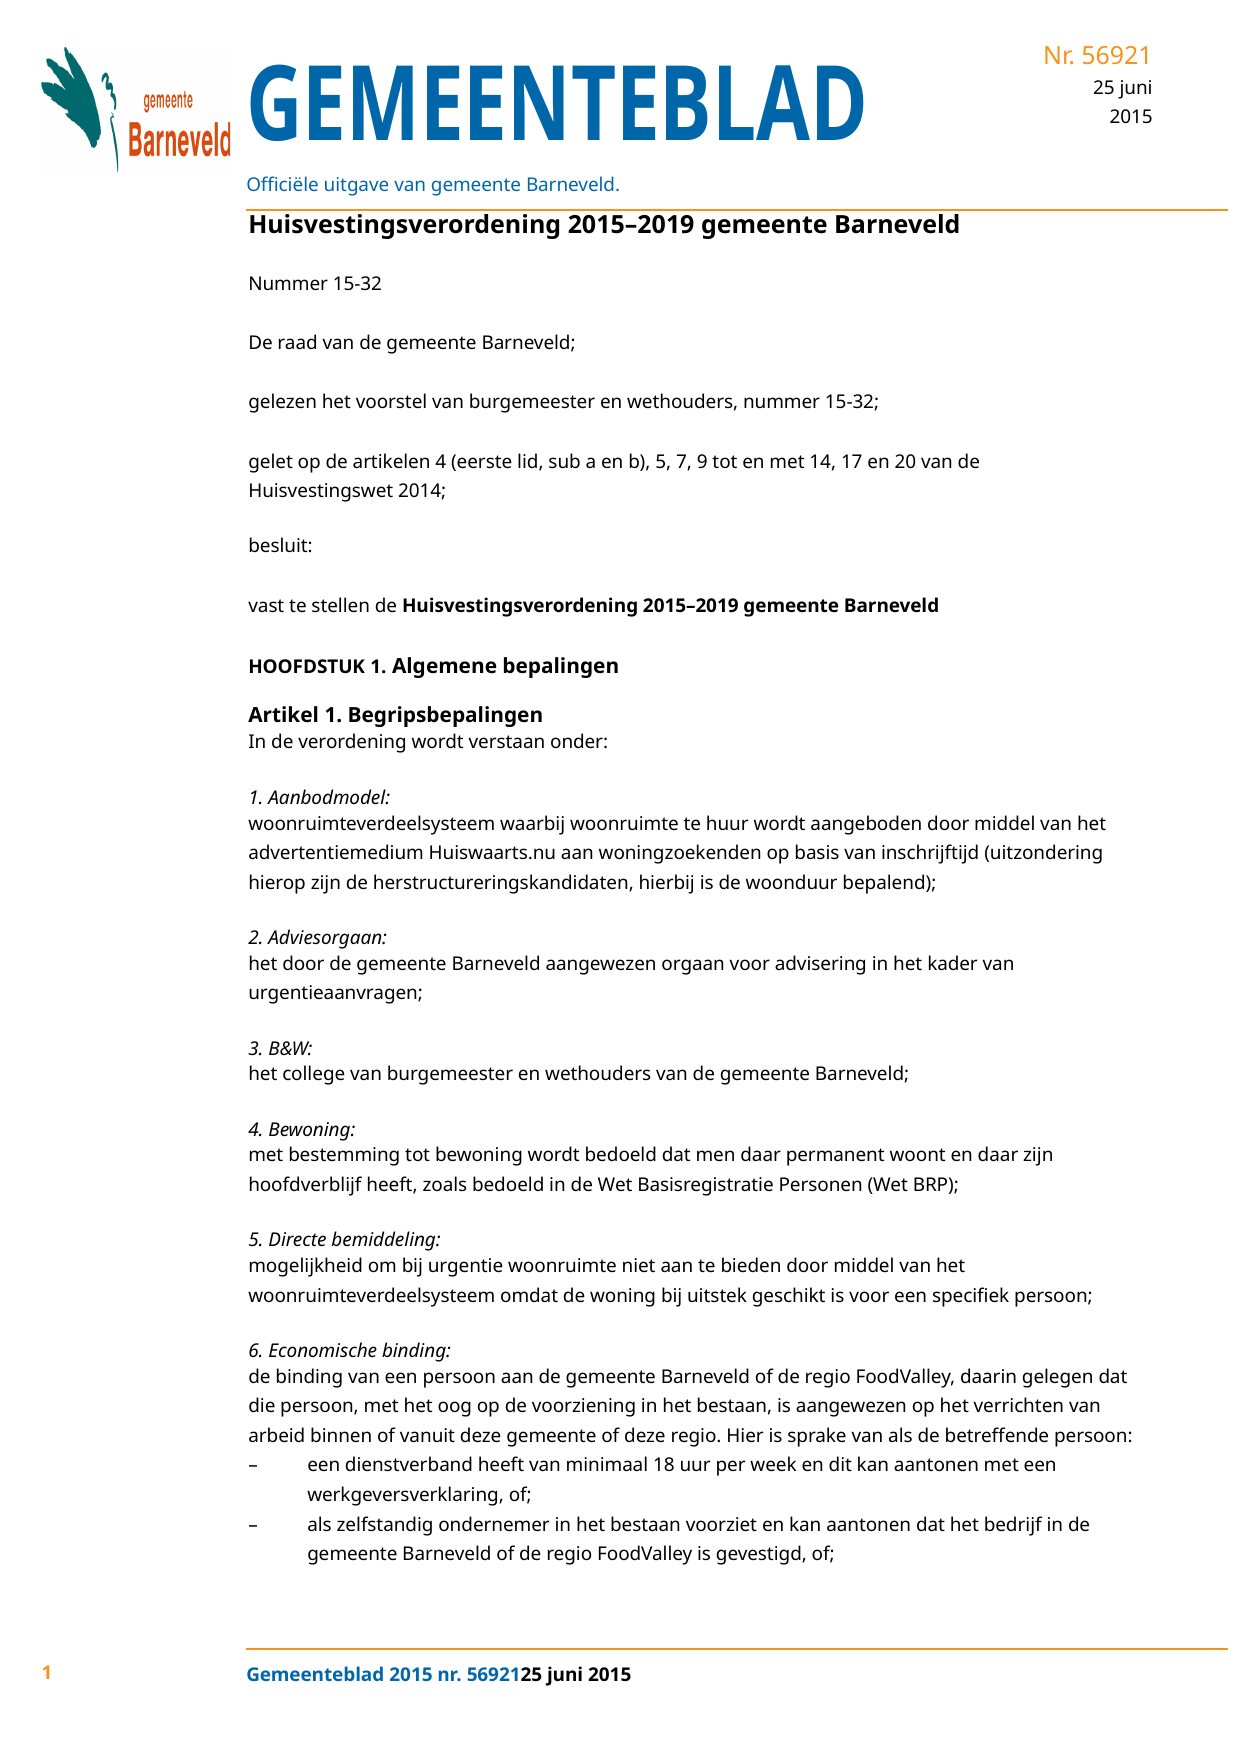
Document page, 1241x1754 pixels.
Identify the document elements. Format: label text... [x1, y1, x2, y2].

list een dienstverband heeft van minimaal 18 uur per week en dit kan aantonen met een werkgeversverklaring, of; [248, 1452, 1152, 1507]
text 5. Directe bemiddeling: [248, 1227, 1152, 1252]
picture [41, 47, 231, 172]
text 2. Adviesorgaan: [248, 924, 1152, 950]
text 4. Bewoning: [248, 1116, 1152, 1142]
text 1. Aanbodmodel: [248, 784, 1152, 810]
text Huisvestingsverordening 2015–2019 gemeente Barneveld [248, 211, 1152, 241]
text gelet op de artikelen 4 (eerste lid, sub a en b), 5, 7, 9 tot en met 14, 17 en 20 van de Huisvestingswet 2014; [248, 448, 1152, 503]
text 6. Economische binding: [248, 1337, 1152, 1363]
text vast te stellen de Huisvestingsverordening 2015–2019 gemeente Barneveld [248, 592, 1152, 618]
text woonruimteverdeelsysteem waarbij woonruimte te huur wordt aangeboden door middel van het advertentiemedium Huiswaarts.nu aan woningzoekenden op basis van inschrijftijd (uitzondering hierop zijn de herstructureringskandidaten, hierbij is de woonduur bepalend); [248, 810, 1152, 895]
text gelezen het voorstel van burgemeester en wethouders, nummer 15-32; [248, 389, 1152, 414]
text Artikel 1. Begripsbepalingen [248, 700, 1152, 729]
text het door de gemeente Barneveld aangewezen orgaan voor advisering in het kader van urgentieaanvragen; [248, 950, 1152, 1005]
text In de verordening wordt verstaan onder: [248, 729, 1152, 754]
text De raad van de gemeente Barneveld; [248, 329, 1152, 355]
text met bestemming tot bewoning wordt bedoeld dat men daar permanent woont en daar zijn hoofdverblijf heeft, zoals bedoeld in de Wet Basisregistratie Personen (Wet BRP); [248, 1142, 1152, 1197]
text HOOFDSTUK 1. Algemene bepalingen [248, 651, 1152, 679]
text mogelijkheid om bij urgentie woonruimte niet aan te bieden door middel van het woonruimteverdeelsysteem omdat de woning bij uitstek geschikt is voor een specifiek persoon; [248, 1252, 1152, 1308]
text 3. B&W: [248, 1035, 1152, 1061]
text de binding van een persoon aan de gemeente Barneveld of de regio FoodValley, daarin gelegen dat die persoon, met het oog op de voorziening in het bestaan, is aangewezen op het verrichten van arbeid binnen of vanuit deze gemeente of deze regio. Hier is sprake van als de betreffende persoon: [248, 1363, 1152, 1448]
text Nummer 15-32 [248, 270, 1152, 296]
text het college van burgemeester en wethouders van de gemeente Barneveld; [248, 1061, 1152, 1086]
list als zelfstandig ondernemer in het bestaan voorziet en kan aantonen dat het bedrijf in de gemeente Barneveld of de regio FoodValley is gevestigd, of; [248, 1511, 1152, 1566]
text besluit: [248, 533, 1152, 558]
